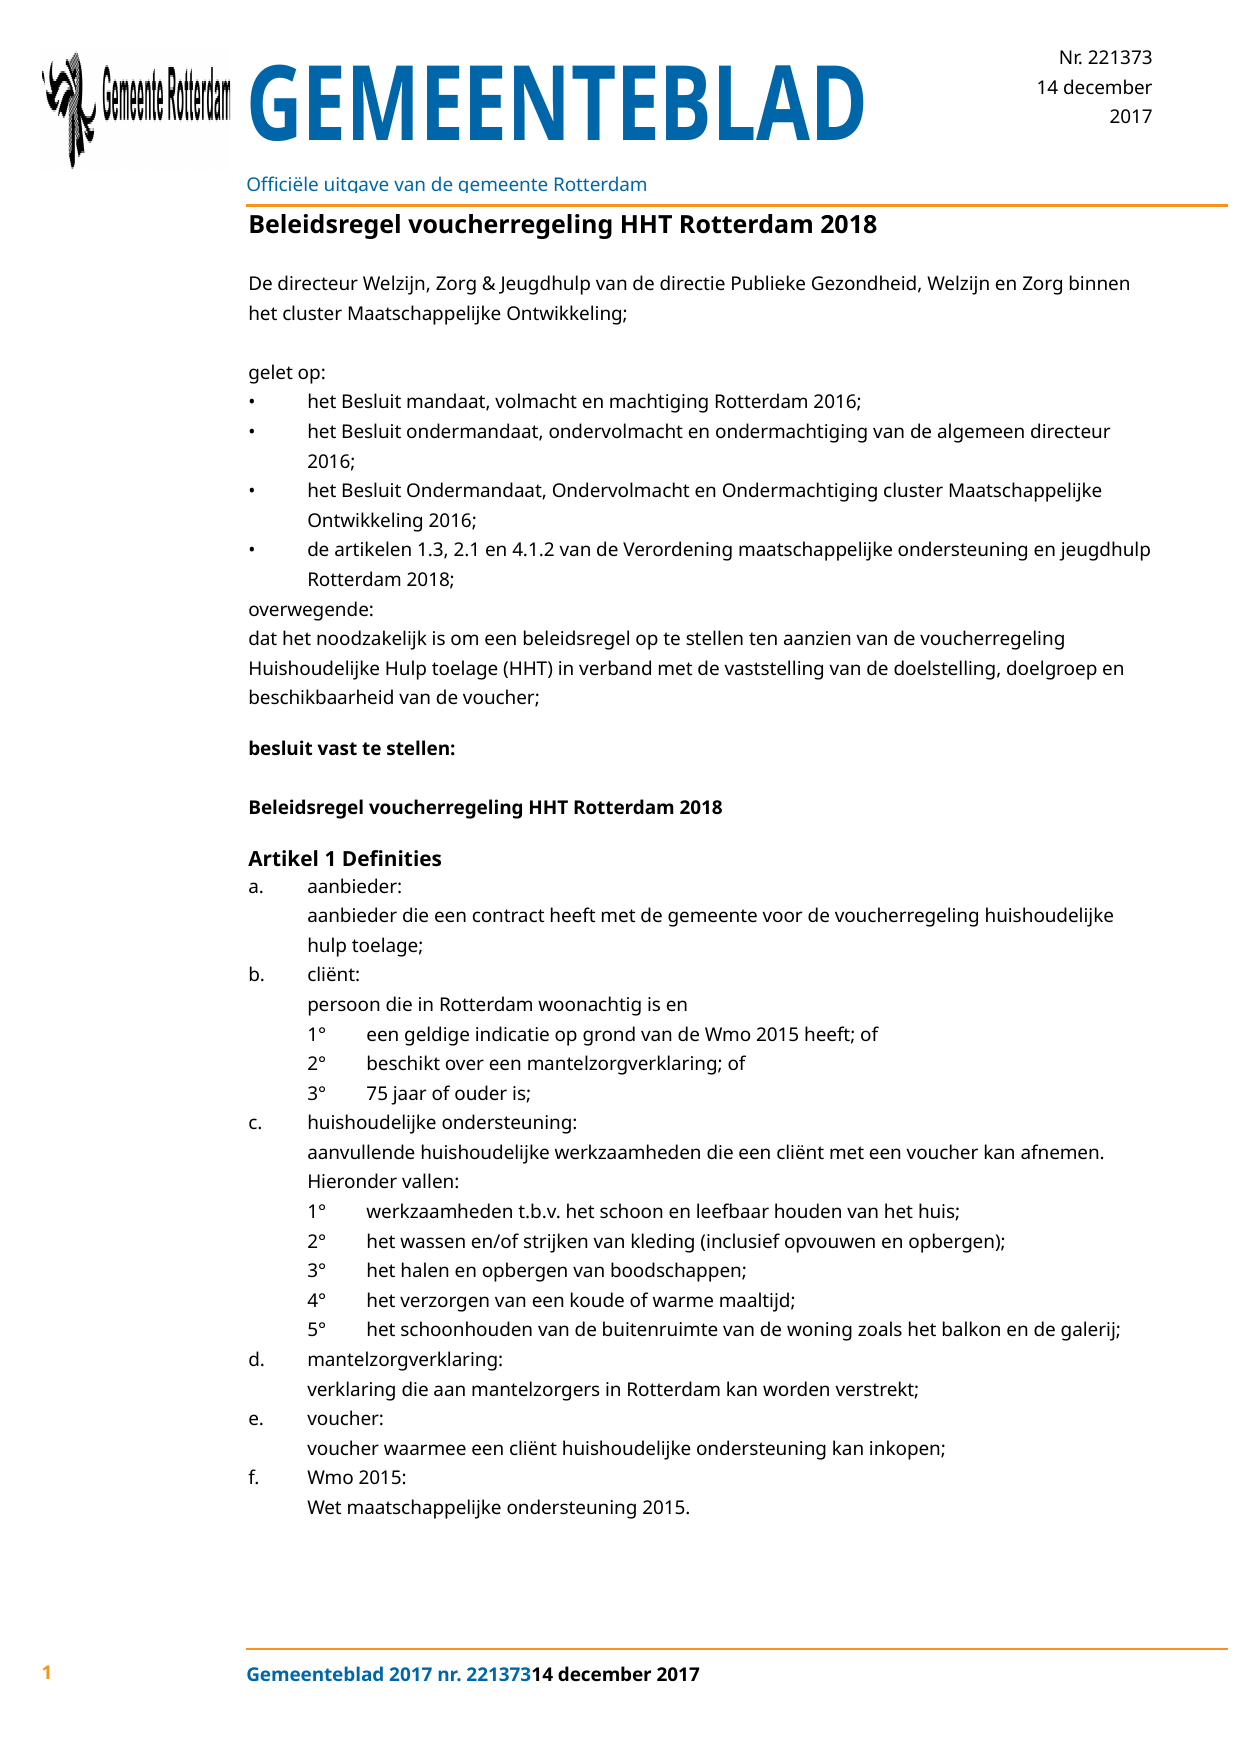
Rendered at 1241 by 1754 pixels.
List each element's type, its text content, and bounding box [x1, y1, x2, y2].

list 75 jaar of ouder is; [307, 1080, 1152, 1106]
text De directeur Welzijn, Zorg & Jeugdhulp van de directie Publieke Gezondheid, Welzijn en Zorg binnen het cluster Maatschappelijke Ontwikkeling; [248, 270, 1152, 326]
list verklaring die aan mantelzorgers in Rotterdam kan worden verstrekt; [248, 1376, 1152, 1401]
text Beleidsregel voucherregeling HHT Rotterdam 2018 [248, 207, 1152, 241]
list werkzaamheden t.b.v. het schoon en leefbaar houden van het huis; [307, 1198, 1152, 1224]
list mantelzorgverklaring: [248, 1346, 1152, 1372]
list de artikelen 1.3, 2.1 en 4.1.2 van de Verordening maatschappelijke ondersteuning en jeugdhulp Rotterdam 2018; [248, 537, 1152, 592]
list huishoudelijke ondersteuning: [248, 1109, 1152, 1135]
list Wmo 2015: [248, 1464, 1152, 1490]
text besluit vast te stellen: [248, 735, 1152, 761]
list het Besluit Ondermandaat, Ondervolmacht en Ondermachtiging cluster Maatschappelijke Ontwikkeling 2016; [248, 477, 1152, 533]
list het Besluit mandaat, volmacht en machtiging Rotterdam 2016; [248, 389, 1152, 414]
text Artikel 1 Definities [248, 844, 1152, 873]
list voucher waarmee een cliënt huishoudelijke ondersteuning kan inkopen; [248, 1435, 1152, 1461]
list het verzorgen van een koude of warme maaltijd; [307, 1287, 1152, 1313]
list het Besluit ondermandaat, ondervolmacht en ondermachtiging van de algemeen directeur 2016; [248, 418, 1152, 473]
text gelet op: [248, 359, 1152, 385]
list cliënt: [248, 962, 1152, 987]
list het halen en opbergen van boodschappen; [307, 1257, 1152, 1283]
text overwegende: [248, 596, 1152, 621]
list voucher: [248, 1405, 1152, 1431]
text dat het noodzakelijk is om een beleidsregel op te stellen ten aanzien van de voucherregeling Huishoudelijke Hulp toelage (HHT) in verband met de vaststelling van de doelstelling, doelgroep en beschikbaarheid van de voucher; [248, 625, 1152, 710]
picture [41, 47, 231, 172]
list aanbieder die een contract heeft met de gemeente voor de voucherregeling huishoudelijke hulp toelage; [248, 902, 1152, 958]
list het wassen en/of strijken van kleding (inclusief opvouwen en opbergen); [307, 1228, 1152, 1253]
list Wet maatschappelijke ondersteuning 2015. [248, 1494, 1152, 1520]
list het schoonhouden van de buitenruimte van de woning zoals het balkon en de galerij; [307, 1317, 1152, 1342]
list aanbieder: [248, 873, 1152, 898]
list aanvullende huishoudelijke werkzaamheden die een cliënt met een voucher kan afnemen. Hieronder vallen: [248, 1139, 1152, 1194]
list een geldige indicatie op grond van de Wmo 2015 heeft; of [307, 1021, 1152, 1046]
list beschikt over een mantelzorgverklaring; of [307, 1050, 1152, 1076]
text Beleidsregel voucherregeling HHT Rotterdam 2018 [248, 794, 1152, 820]
list persoon die in Rotterdam woonachtig is en [248, 991, 1152, 1017]
